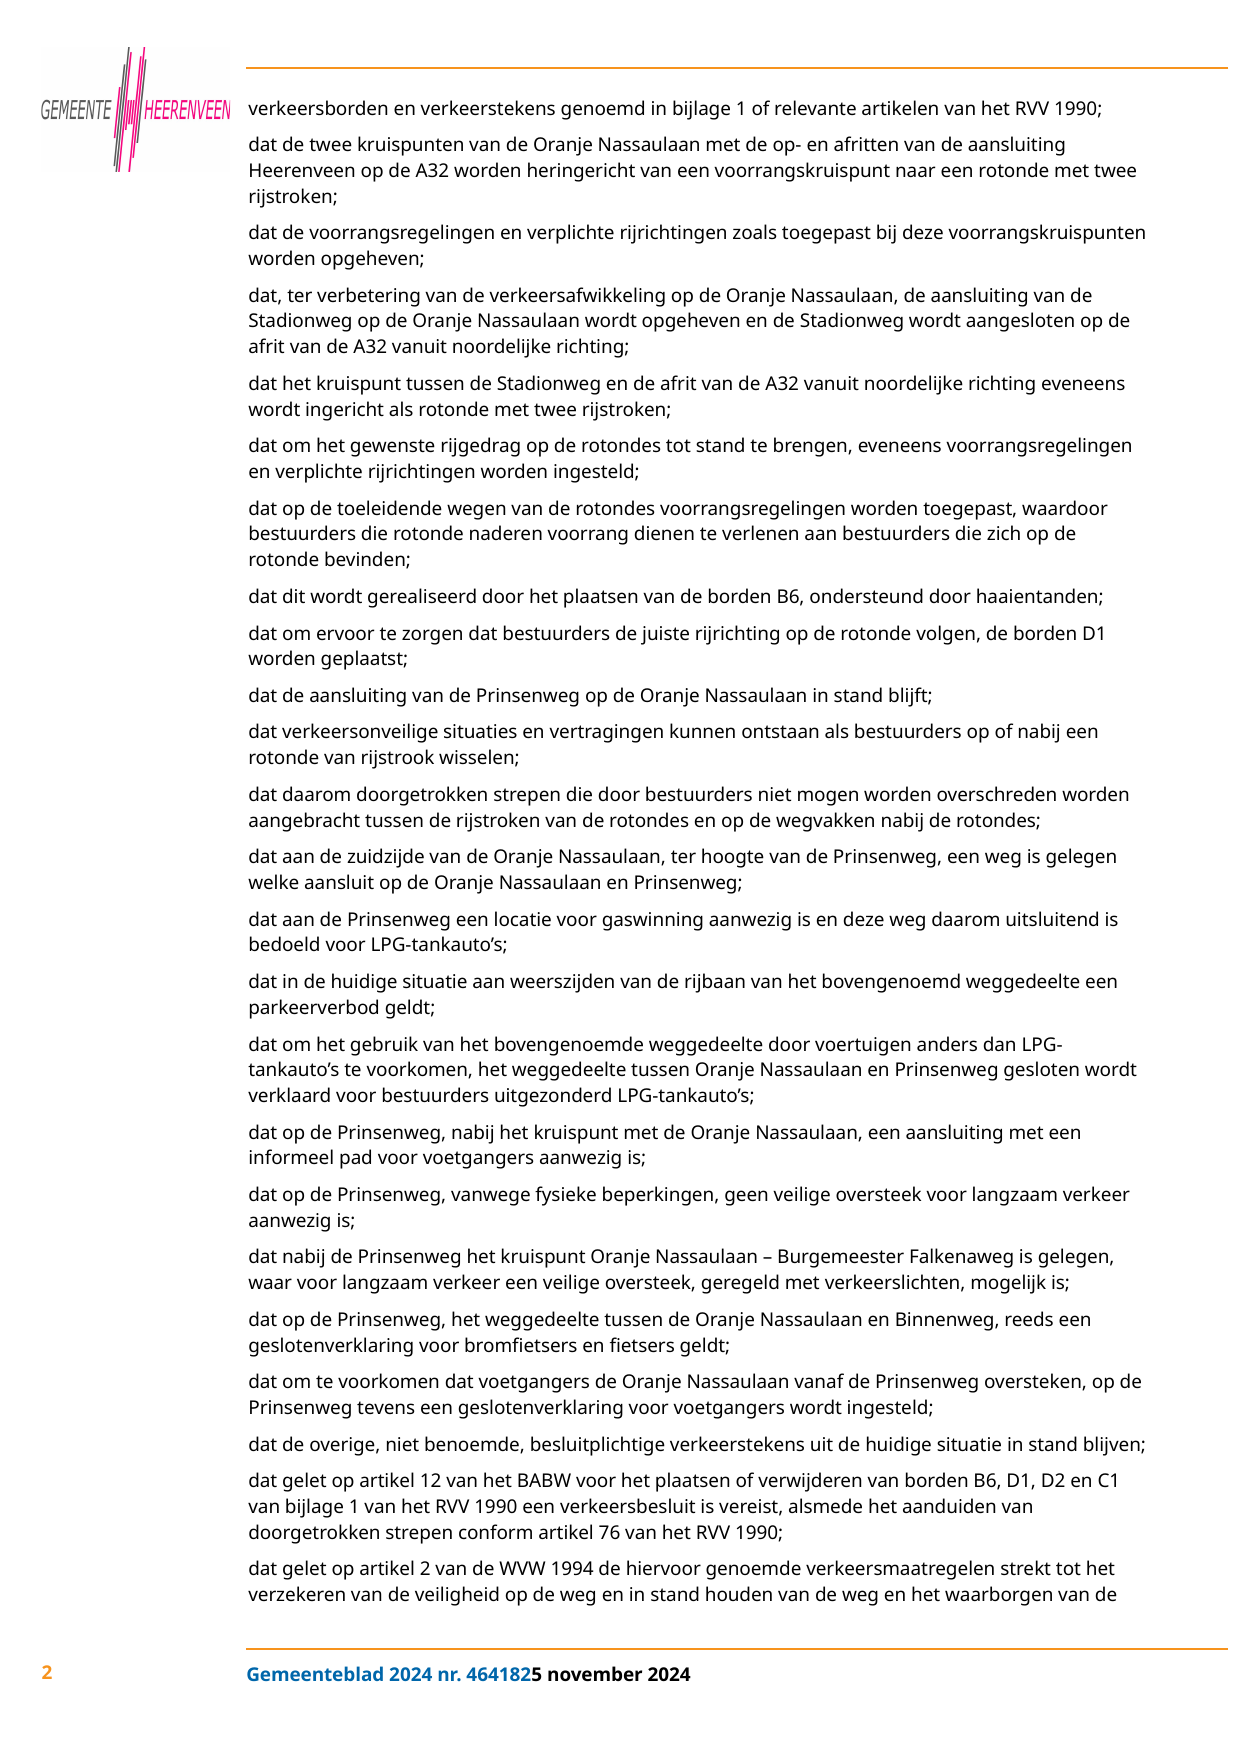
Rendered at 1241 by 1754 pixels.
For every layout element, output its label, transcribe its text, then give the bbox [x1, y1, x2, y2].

text dat, ter verbetering van de verkeersafwikkeling op de Oranje Nassaulaan, de aansluiting van de Stadionweg op de Oranje Nassaulaan wordt opgeheven en de Stadionweg wordt aangesloten op de afrit van de A32 vanuit noordelijke richting; [248, 282, 1152, 359]
text dat aan de zuidzijde van de Oranje Nassaulaan, ter hoogte van de Prinsenweg, een weg is gelegen welke aansluit op de Oranje Nassaulaan en Prinsenweg; [248, 843, 1152, 895]
text dat de overige, niet benoemde, besluitplichtige verkeerstekens uit de huidige situatie in stand blijven; [248, 1431, 1152, 1457]
text dat dit wordt gerealiseerd door het plaatsen van de borden B6, ondersteund door haaientanden; [248, 583, 1152, 609]
text dat de twee kruispunten van de Oranje Nassaulaan met de op- en afritten van de aansluiting Heerenveen op de A32 worden heringericht van een voorrangskruispunt naar een rotonde met twee rijstroken; [248, 131, 1152, 209]
text dat gelet op artikel 12 van het BABW voor het plaatsen of verwijderen van borden B6, D1, D2 en C1 van bijlage 1 van het RVV 1990 een verkeersbesluit is vereist, alsmede het aanduiden van doorgetrokken strepen conform artikel 76 van het RVV 1990; [248, 1467, 1152, 1545]
text dat in de huidige situatie aan weerszijden van de rijbaan van het bovengenoemd weggedeelte een parkeerverbod geldt; [248, 968, 1152, 1020]
text dat om te voorkomen dat voetgangers de Oranje Nassaulaan vanaf de Prinsenweg oversteken, op de Prinsenweg tevens een geslotenverklaring voor voetgangers wordt ingesteld; [248, 1368, 1152, 1420]
text dat op de Prinsenweg, vanwege fysieke beperkingen, geen veilige oversteek voor langzaam verkeer aanwezig is; [248, 1181, 1152, 1233]
text dat op de toeleidende wegen van de rotondes voorrangsregelingen worden toegepast, waardoor bestuurders die rotonde naderen voorrang dienen te verlenen aan bestuurders die zich op de rotonde bevinden; [248, 495, 1152, 572]
text dat om ervoor te zorgen dat bestuurders de juiste rijrichting op de rotonde volgen, de borden D1 worden geplaatst; [248, 620, 1152, 671]
text dat verkeersonveilige situaties en vertragingen kunnen ontstaan als bestuurders op of nabij een rotonde van rijstrook wisselen; [248, 719, 1152, 770]
text dat de aansluiting van de Prinsenweg op de Oranje Nassaulaan in stand blijft; [248, 682, 1152, 708]
text dat nabij de Prinsenweg het kruispunt Oranje Nassaulaan – Burgemeester Falkenaweg is gelegen, waar voor langzaam verkeer een veilige oversteek, geregeld met verkeerslichten, mogelijk is; [248, 1244, 1152, 1295]
text dat op de Prinsenweg, het weggedeelte tussen de Oranje Nassaulaan en Binnenweg, reeds een geslotenverklaring voor bromfietsers en fietsers geldt; [248, 1306, 1152, 1357]
text dat het kruispunt tussen de Stadionweg en de afrit van de A32 vanuit noordelijke richting eveneens wordt ingericht als rotonde met twee rijstroken; [248, 370, 1152, 422]
text dat gelet op artikel 2 van de WVW 1994 de hiervoor genoemde verkeersmaatregelen strekt tot het verzekeren van de veiligheid op de weg en in stand houden van de weg en het waarborgen van de [248, 1556, 1152, 1607]
picture [41, 47, 231, 172]
text dat op de Prinsenweg, nabij het kruispunt met de Oranje Nassaulaan, een aansluiting met een informeel pad voor voetgangers aanwezig is; [248, 1119, 1152, 1170]
text dat de voorrangsregelingen en verplichte rijrichtingen zoals toegepast bij deze voorrangskruispunten worden opgeheven; [248, 219, 1152, 271]
text dat aan de Prinsenweg een locatie voor gaswinning aanwezig is en deze weg daarom uitsluitend is bedoeld voor LPG-tankauto’s; [248, 906, 1152, 957]
text dat om het gewenste rijgedrag op de rotondes tot stand te brengen, eveneens voorrangsregelingen en verplichte rijrichtingen worden ingesteld; [248, 432, 1152, 484]
text dat om het gebruik van het bovengenoemde weggedeelte door voertuigen anders dan LPG-tankauto’s te voorkomen, het weggedeelte tussen Oranje Nassaulaan en Prinsenweg gesloten wordt verklaard voor bestuurders uitgezonderd LPG-tankauto’s; [248, 1031, 1152, 1108]
text verkeersborden en verkeerstekens genoemd in bijlage 1 of relevante artikelen van het RVV 1990; [248, 95, 1152, 121]
text dat daarom doorgetrokken strepen die door bestuurders niet mogen worden overschreden worden aangebracht tussen de rijstroken van de rotondes en op de wegvakken nabij de rotondes; [248, 781, 1152, 833]
